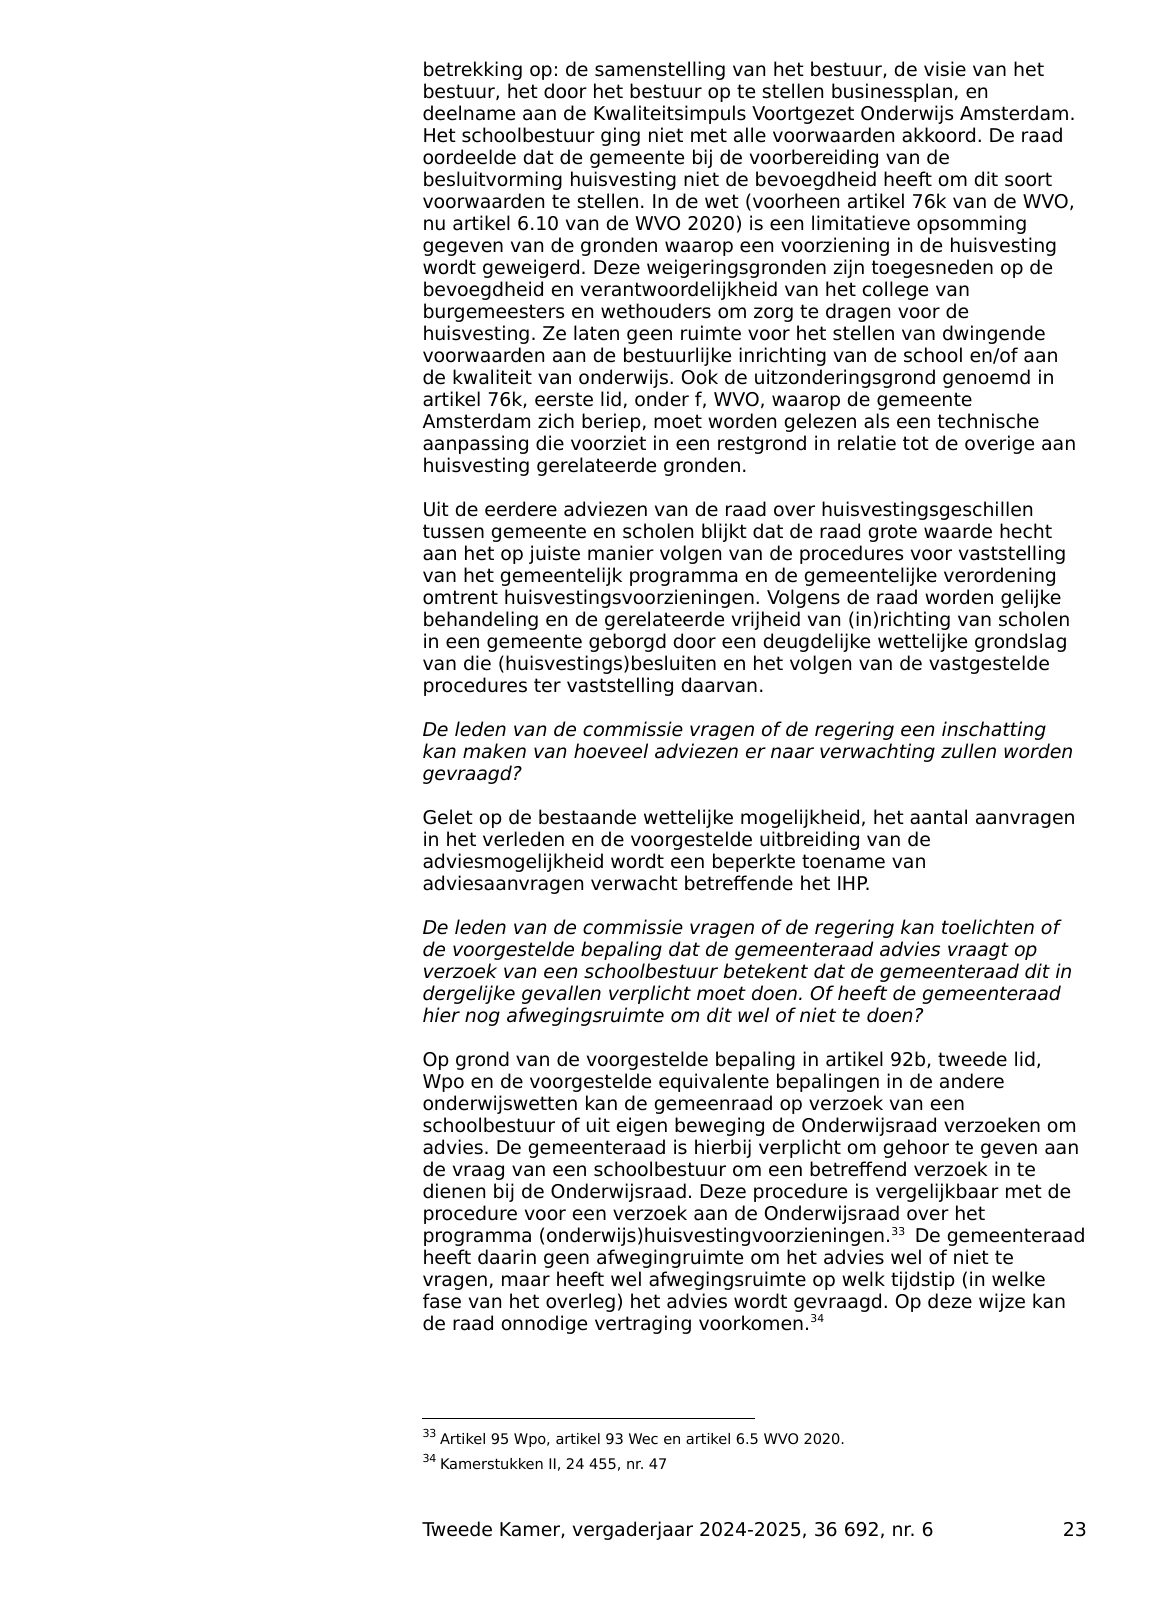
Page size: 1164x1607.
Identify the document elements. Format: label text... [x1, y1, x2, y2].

text Kamerstukken II, 24 455, nr. 47 [422, 1452, 1087, 1474]
text betrekking op: de samenstelling van het bestuur, de visie van het bestuur, het door het bestuur op te stellen businessplan, en deelname aan de Kwaliteitsimpuls Voortgezet Onderwijs Amsterdam. Het schoolbestuur ging niet met alle voorwaarden akkoord. De raad oordeelde dat de gemeente bij de voorbereiding van de besluitvorming huisvesting niet de bevoegdheid heeft om dit soort voorwaarden te stellen. In de wet (voorheen artikel 76k van de WVO, nu artikel 6.10 van de WVO 2020) is een limitatieve opsomming gegeven van de gronden waarop een voorziening in de huisvesting wordt geweigerd. Deze weigeringsgronden zijn toegesneden op de bevoegdheid en verantwoordelijkheid van het college van burgemeesters en wethouders om zorg te dragen voor de huisvesting. Ze laten geen ruimte voor het stellen van dwingende voorwaarden aan de bestuurlijke inrichting van de school en/of aan de kwaliteit van onderwijs. Ook de uitzonderingsgrond genoemd in artikel 76k, eerste lid, onder f, WVO, waarop de gemeente Amsterdam zich beriep, moet worden gelezen als een technische aanpassing die voorziet in een restgrond in relatie tot de overige aan huisvesting gerelateerde gronden. [422, 59, 1087, 477]
text De leden van de commissie vragen of de regering kan toelichten of de voorgestelde bepaling dat de gemeenteraad advies vraagt op verzoek van een schoolbestuur betekent dat de gemeenteraad dit in dergelijke gevallen verplicht moet doen. Of heeft de gemeenteraad hier nog afwegingsruimte om dit wel of niet te doen? [422, 917, 1087, 1027]
text De leden van de commissie vragen of de regering een inschatting kan maken van hoeveel adviezen er naar verwachting zullen worden gevraagd? [422, 719, 1087, 785]
text Artikel 95 Wpo, artikel 93 Wec en artikel 6.5 WVO 2020. [422, 1427, 1087, 1449]
text Uit de eerdere adviezen van de raad over huisvestingsgeschillen tussen gemeente en scholen blijkt dat de raad grote waarde hecht aan het op juiste manier volgen van de procedures voor vaststelling van het gemeentelijk programma en de gemeentelijke verordening omtrent huisvestingsvoorzieningen. Volgens de raad worden gelijke behandeling en de gerelateerde vrijheid van (in)richting van scholen in een gemeente geborgd door een deugdelijke wettelijke grondslag van die (huisvestings)besluiten en het volgen van de vastgestelde procedures ter vaststelling daarvan. [422, 499, 1087, 697]
text Gelet op de bestaande wettelijke mogelijkheid, het aantal aanvragen in het verleden en de voorgestelde uitbreiding van de adviesmogelijkheid wordt een beperkte toename van adviesaanvragen verwacht betreffende het IHP. [422, 807, 1087, 895]
text Op grond van de voorgestelde bepaling in artikel 92b, tweede lid, Wpo en de voorgestelde equivalente bepalingen in de andere onderwijswetten kan de gemeenraad op verzoek van een schoolbestuur of uit eigen beweging de Onderwijsraad verzoeken om advies. De gemeenteraad is hierbij verplicht om gehoor te geven aan de vraag van een schoolbestuur om een betreffend verzoek in te dienen bij de Onderwijsraad. Deze procedure is vergelijkbaar met de procedure voor een verzoek aan de Onderwijsraad over het programma (onderwijs)huisvestingvoorzieningen. De gemeenteraad heeft daarin geen afwegingruimte om het advies wel of niet te vragen, maar heeft wel afwegingsruimte op welk tijdstip (in welke fase van het overleg) het advies wordt gevraagd. Op deze wijze kan de raad onnodige vertraging voorkomen. [422, 1049, 1087, 1335]
